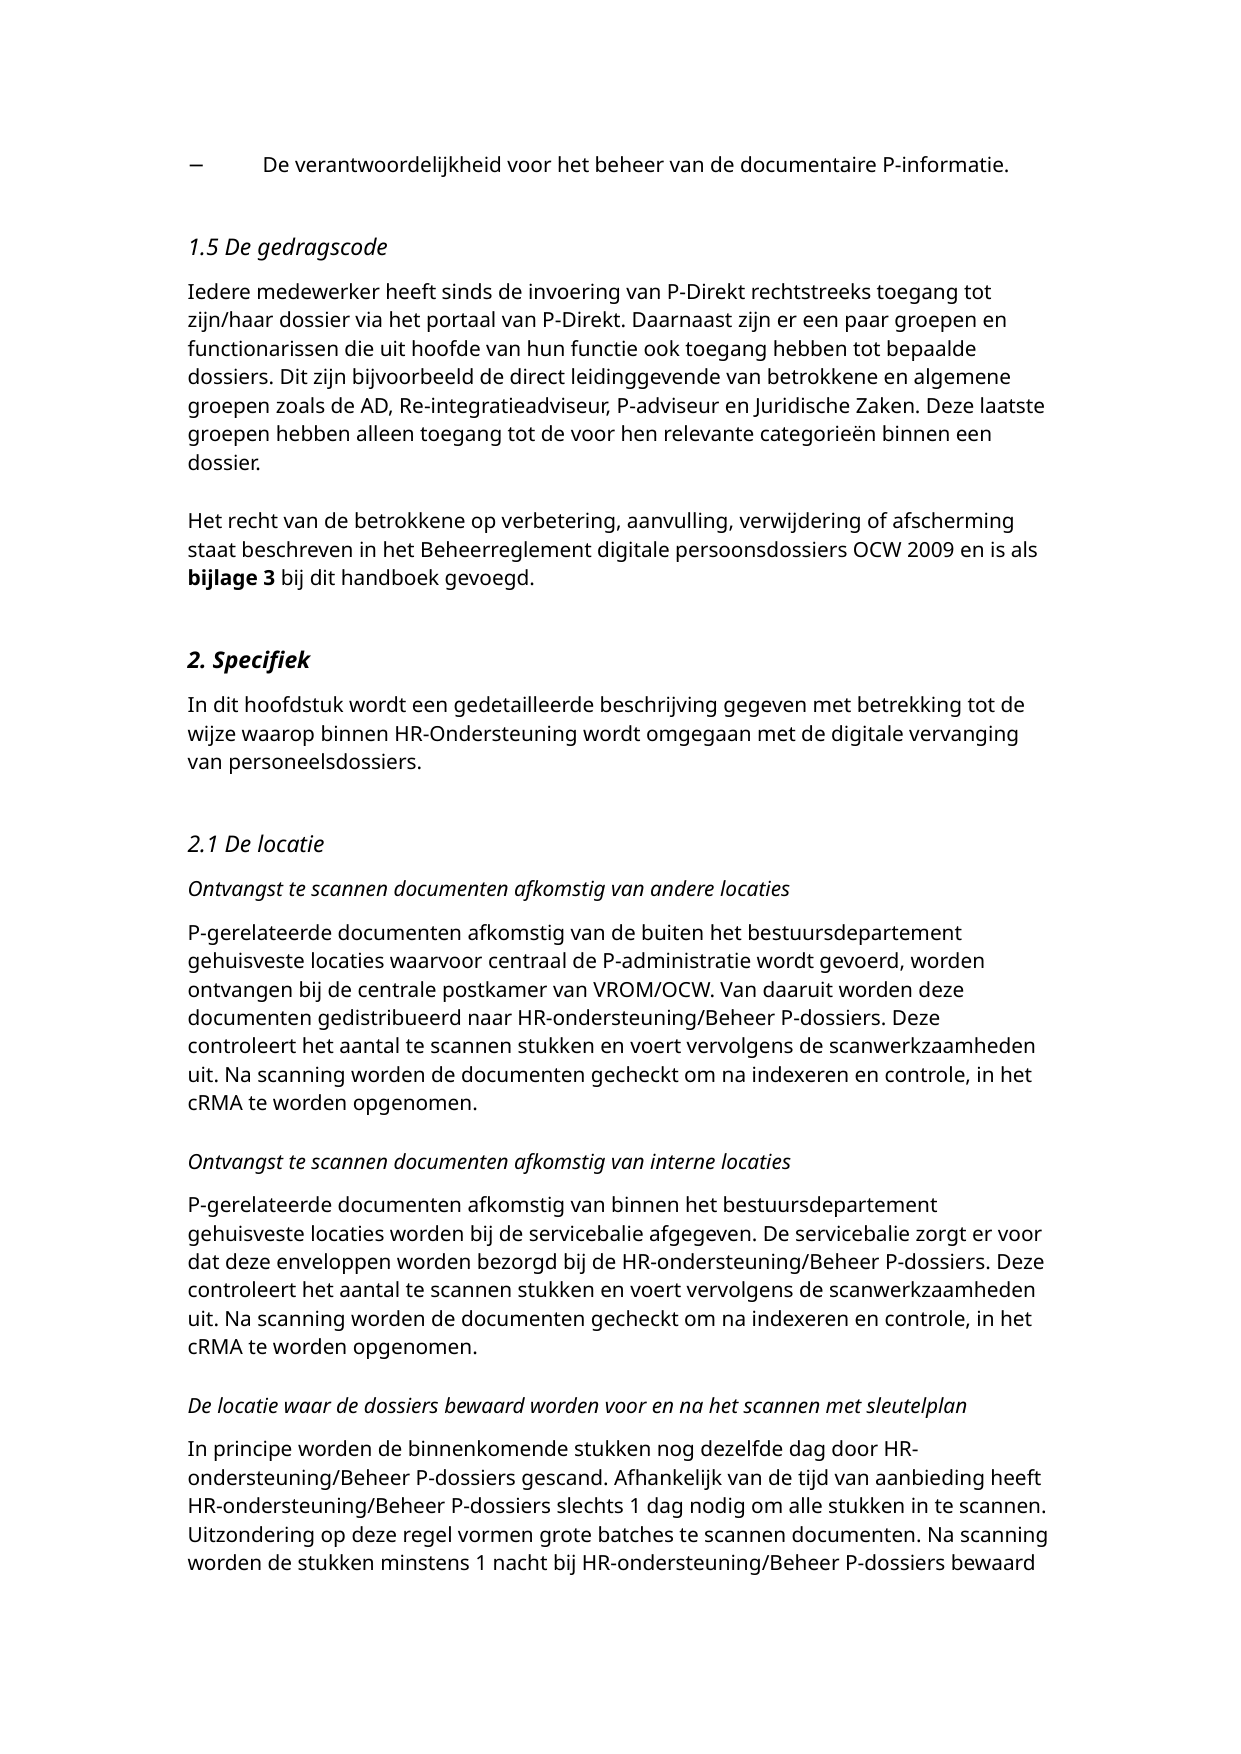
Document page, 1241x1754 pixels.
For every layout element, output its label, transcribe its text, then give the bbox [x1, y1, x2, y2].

list De verantwoordelijkheid voor het beheer van de documentaire P-informatie. [187, 150, 1053, 178]
text P-gerelateerde documenten afkomstig van de buiten het bestuursdepartement gehuisveste locaties waarvoor centraal de P-administratie wordt gevoerd, worden ontvangen bij de centrale postkamer van VROM/OCW. Van daaruit worden deze documenten gedistribueerd naar HR-ondersteuning/Beheer P-dossiers. Deze controleert het aantal te scannen stukken en voert vervolgens de scanwerkzaamheden uit. Na scanning worden de documenten gecheckt om na indexeren en controle, in het cRMA te worden opgenomen. [187, 918, 1053, 1117]
subtitle 2. Specifiek [187, 644, 1053, 675]
subtitle 2.1 De locatie [187, 828, 1053, 859]
text In dit hoofdstuk wordt een gedetailleerde beschrijving gegeven met betrekking tot de wijze waarop binnen HR-Ondersteuning wordt omgegaan met de digitale vervanging van personeelsdossiers. [187, 690, 1053, 776]
subtitle 1.5 De gedragscode [187, 231, 1053, 262]
text In principe worden de binnenkomende stukken nog dezelfde dag door HR-ondersteuning/Beheer P-dossiers gescand. Afhankelijk van de tijd van aanbieding heeft HR-ondersteuning/Beheer P-dossiers slechts 1 dag nodig om alle stukken in te scannen. Uitzondering op deze regel vormen grote batches te scannen documenten. Na scanning worden de stukken minstens 1 nacht bij HR-ondersteuning/Beheer P-dossiers bewaard [187, 1434, 1053, 1577]
text Ontvangst te scannen documenten afkomstig van andere locaties [187, 874, 1053, 903]
text Iedere medewerker heeft sinds de invoering van P-Direkt rechtstreeks toegang tot zijn/haar dossier via het portaal van P-Direkt. Daarnaast zijn er een paar groepen en functionarissen die uit hoofde van hun functie ook toegang hebben tot bepaalde dossiers. Dit zijn bijvoorbeeld de direct leidinggevende van betrokkene en algemene groepen zoals de AD, Re-integratieadviseur, P-adviseur en Juridische Zaken. Deze laatste groepen hebben alleen toegang tot de voor hen relevante categorieën binnen een dossier. [187, 277, 1053, 476]
text Ontvangst te scannen documenten afkomstig van interne locaties [187, 1147, 1053, 1175]
text P-gerelateerde documenten afkomstig van binnen het bestuursdepartement gehuisveste locaties worden bij de servicebalie afgegeven. De servicebalie zorgt er voor dat deze enveloppen worden bezorgd bij de HR-ondersteuning/Beheer P-dossiers. Deze controleert het aantal te scannen stukken en voert vervolgens de scanwerkzaamheden uit. Na scanning worden de documenten gecheckt om na indexeren en controle, in het cRMA te worden opgenomen. [187, 1190, 1053, 1361]
text De locatie waar de dossiers bewaard worden voor en na het scannen met sleutelplan [187, 1391, 1053, 1419]
text Het recht van de betrokkene op verbetering, aanvulling, verwijdering of afscherming staat beschreven in het Beheerreglement digitale persoonsdossiers OCW 2009 en is als bijlage 3 bij dit handboek gevoegd. [187, 506, 1053, 592]
